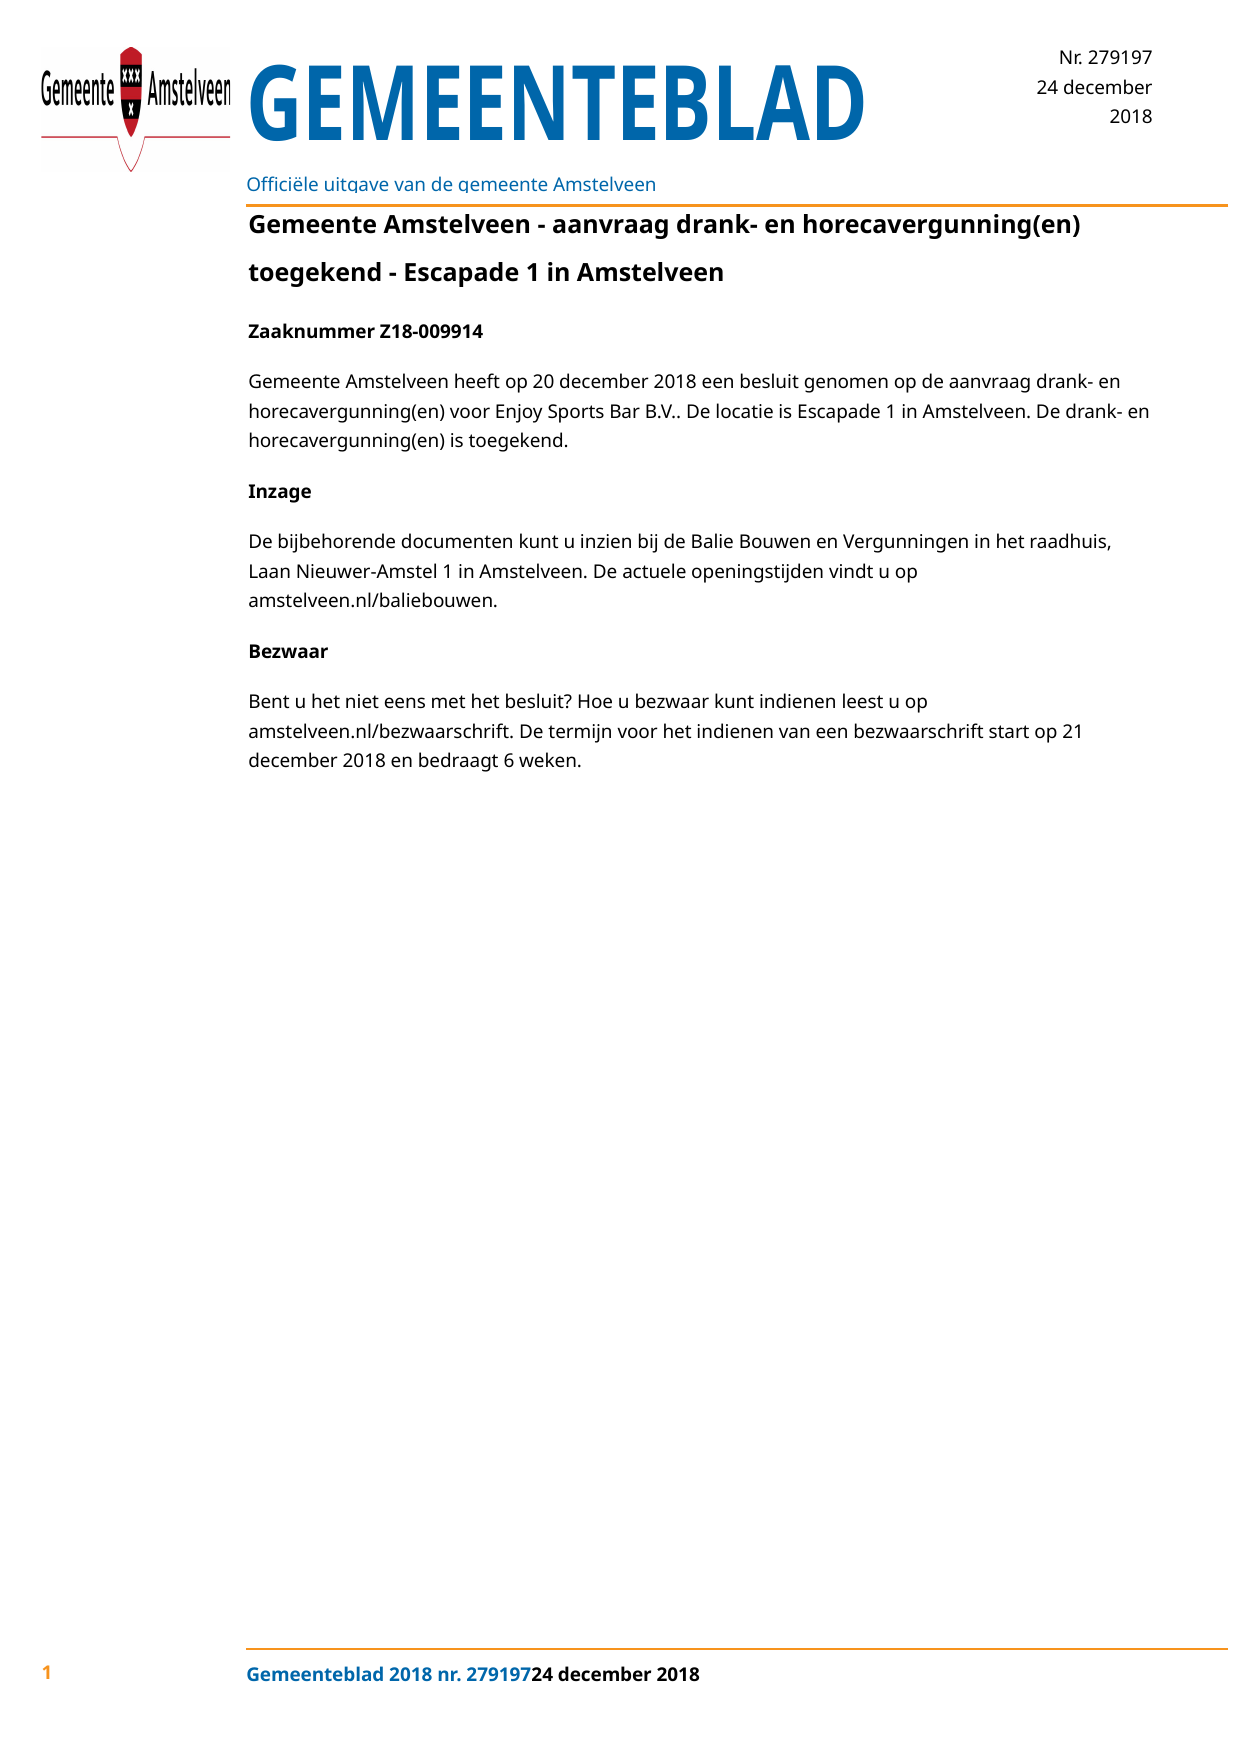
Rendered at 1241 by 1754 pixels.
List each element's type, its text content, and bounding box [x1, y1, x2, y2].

text Inzage [248, 478, 1152, 504]
text Bezwaar [248, 638, 1152, 664]
picture [41, 47, 231, 172]
text De bijbehorende documenten kunt u inzien bij de Balie Bouwen en Vergunningen in het raadhuis, Laan Nieuwer-Amstel 1 in Amstelveen. De actuele openingstijden vindt u op amstelveen.nl/baliebouwen. [248, 528, 1152, 613]
text Gemeente Amstelveen heeft op 20 december 2018 een besluit genomen op de aanvraag drank- en horecavergunning(en) voor Enjoy Sports Bar B.V.. De locatie is Escapade 1 in Amstelveen. De drank- en horecavergunning(en) is toegekend. [248, 368, 1152, 453]
text Gemeente Amstelveen - aanvraag drank- en horecavergunning(en) toegekend - Escapade 1 in Amstelveen [248, 207, 1152, 288]
text Bent u het niet eens met het besluit? Hoe u bezwaar kunt indienen leest u op amstelveen.nl/bezwaarschrift. De termijn voor het indienen van een bezwaarschrift start op 21 december 2018 en bedraagt 6 weken. [248, 688, 1152, 773]
text Zaaknummer Z18-009914 [248, 318, 1152, 344]
